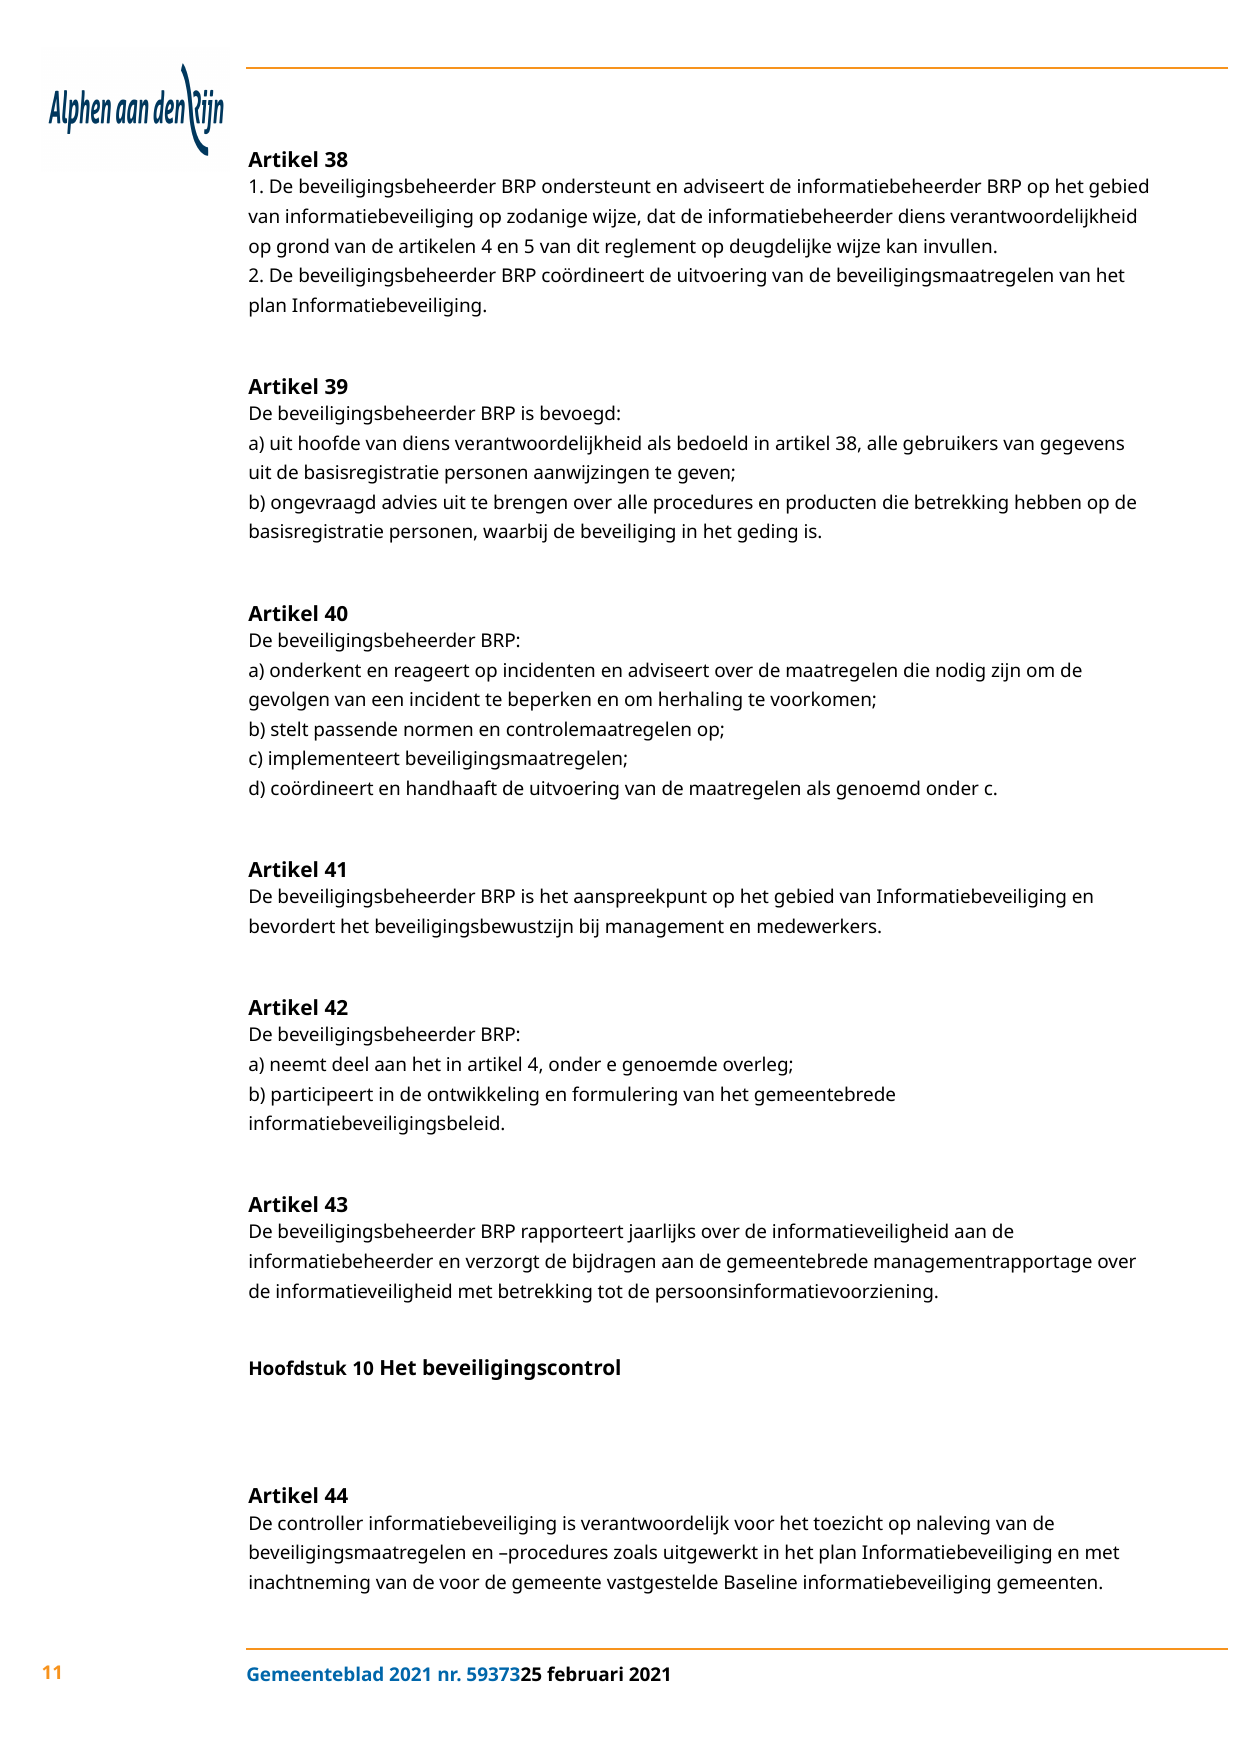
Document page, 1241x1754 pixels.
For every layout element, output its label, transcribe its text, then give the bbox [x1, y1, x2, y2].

text Artikel 41 [248, 855, 1152, 883]
text Artikel 39 [248, 372, 1152, 400]
text b) stelt passende normen en controlemaatregelen op; [248, 716, 1152, 742]
text c) implementeert beveiligingsmaatregelen; [248, 746, 1152, 771]
text Artikel 43 [248, 1190, 1152, 1219]
text Artikel 38 [248, 145, 1152, 174]
text De beveiligingsbeheerder BRP rapporteert jaarlijks over de informatieveiligheid aan de informatiebeheerder en verzorgt de bijdragen aan de gemeentebrede managementrapportage over de informatieveiligheid met betrekking tot de persoonsinformatievoorziening. [248, 1219, 1152, 1304]
text Hoofdstuk 10 Het beveiligingscontrol [248, 1353, 1152, 1382]
text Artikel 44 [248, 1481, 1152, 1510]
text a) onderkent en reageert op incidenten en adviseert over de maatregelen die nodig zijn om de gevolgen van een incident te beperken en om herhaling te voorkomen; [248, 657, 1152, 712]
text De beveiligingsbeheerder BRP is het aanspreekpunt op het gebied van Informatiebeveiliging en bevordert het beveiligingsbewustzijn bij management en medewerkers. [248, 883, 1152, 939]
text De beveiligingsbeheerder BRP: [248, 627, 1152, 653]
text Artikel 42 [248, 993, 1152, 1022]
picture [41, 47, 231, 172]
text 2. De beveiligingsbeheerder BRP coördineert de uitvoering van de beveiligingsmaatregelen van het plan Informatiebeveiliging. [248, 262, 1152, 318]
text d) coördineert en handhaaft de uitvoering van de maatregelen als genoemd onder c. [248, 775, 1152, 801]
text De beveiligingsbeheerder BRP: [248, 1022, 1152, 1047]
text a) neemt deel aan het in artikel 4, onder e genoemde overleg; [248, 1051, 1152, 1077]
text b) ongevraagd advies uit te brengen over alle procedures en producten die betrekking hebben op de basisregistratie personen, waarbij de beveiliging in het geding is. [248, 489, 1152, 544]
text a) uit hoofde van diens verantwoordelijkheid als bedoeld in artikel 38, alle gebruikers van gegevens uit de basisregistratie personen aanwijzingen te geven; [248, 430, 1152, 485]
text De controller informatiebeveiliging is verantwoordelijk voor het toezicht op naleving van de beveiligingsmaatregelen en –procedures zoals uitgewerkt in het plan Informatiebeveiliging en met inachtneming van de voor de gemeente vastgestelde Baseline informatiebeveiliging gemeenten. [248, 1510, 1152, 1594]
text Artikel 40 [248, 599, 1152, 627]
text 1. De beveiligingsbeheerder BRP ondersteunt en adviseert de informatiebeheerder BRP op het gebied van informatiebeveiliging op zodanige wijze, dat de informatiebeheerder diens verantwoordelijkheid op grond van de artikelen 4 en 5 van dit reglement op deugdelijke wijze kan invullen. [248, 174, 1152, 258]
text b) participeert in de ontwikkeling en formulering van het gemeentebrede informatiebeveiligingsbeleid. [248, 1081, 1152, 1136]
text De beveiligingsbeheerder BRP is bevoegd: [248, 400, 1152, 426]
